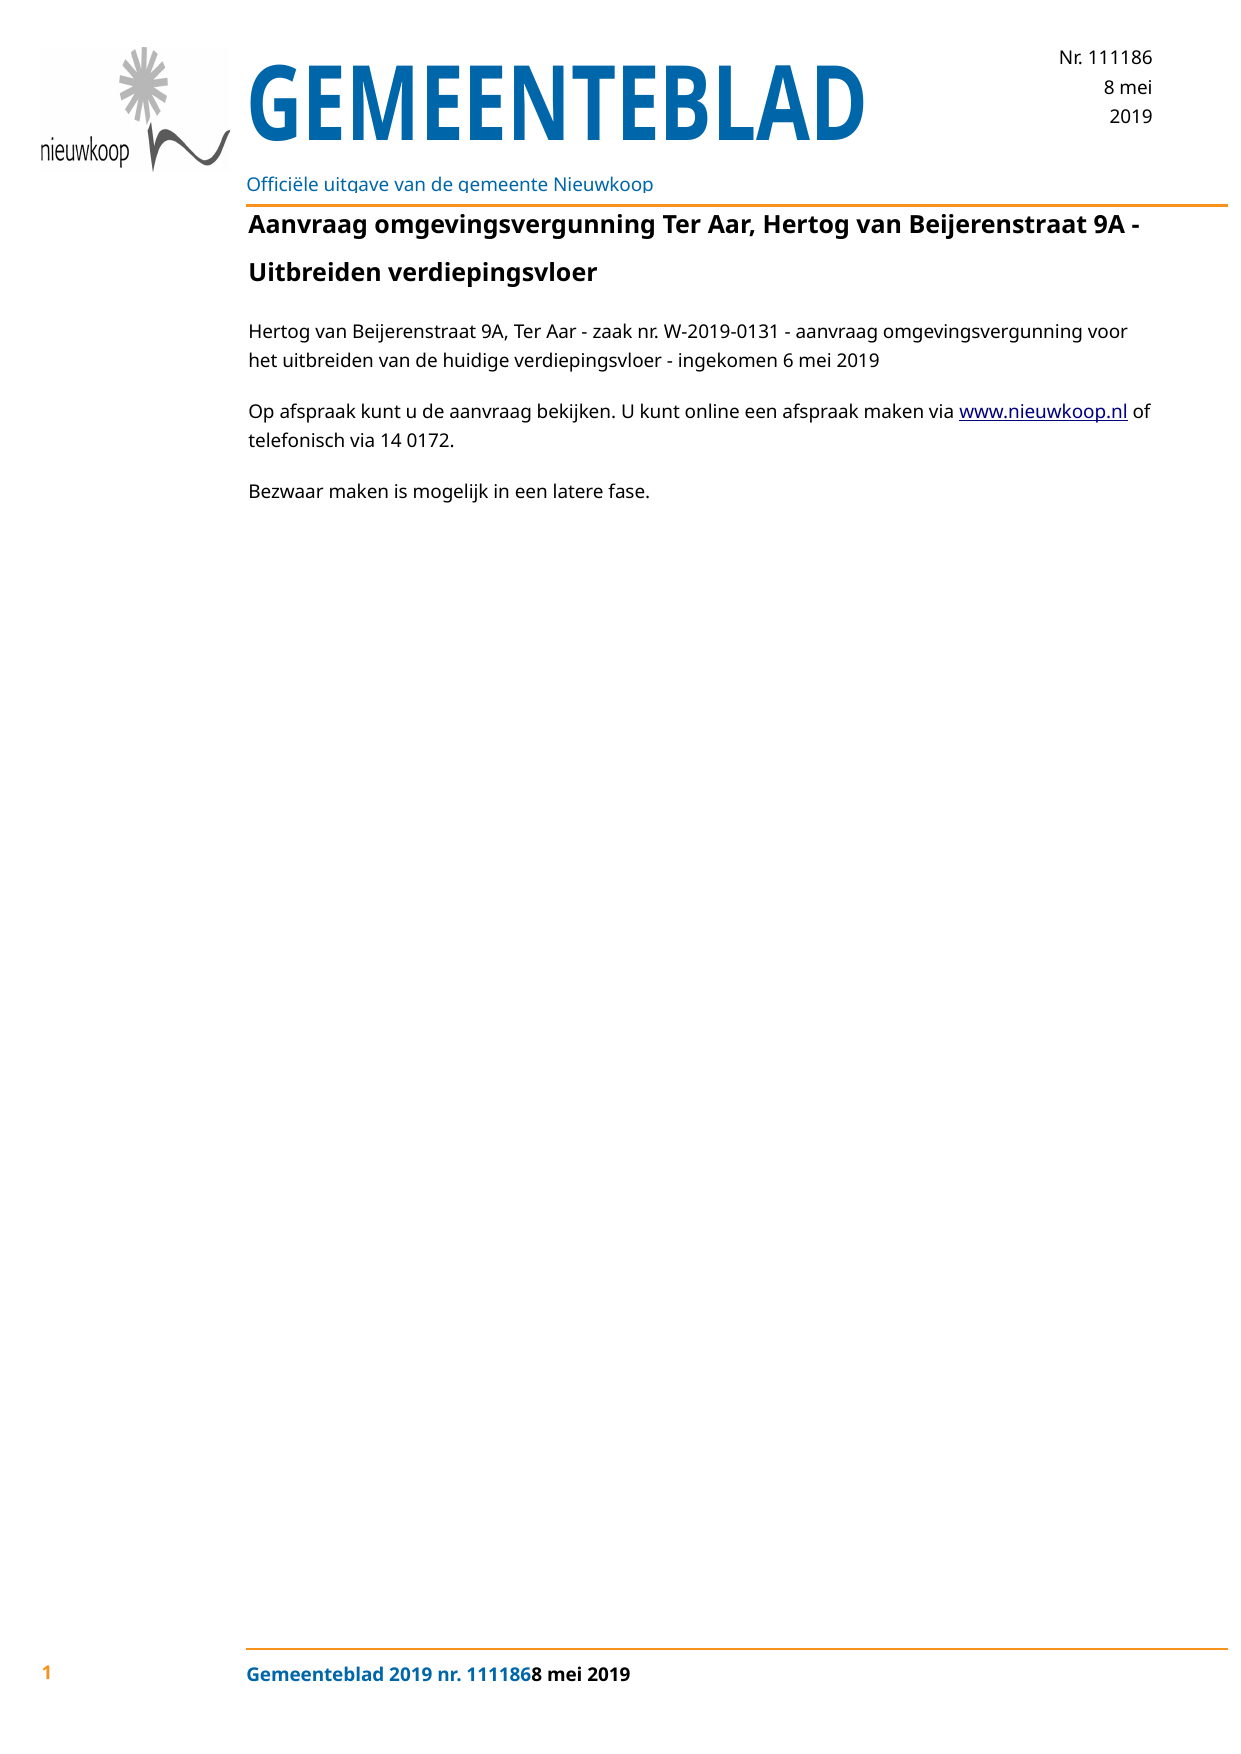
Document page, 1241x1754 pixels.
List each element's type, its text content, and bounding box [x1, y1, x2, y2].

text Aanvraag omgevingsvergunning Ter Aar, Hertog van Beijerenstraat 9A - Uitbreiden verdiepingsvloer [248, 207, 1152, 288]
text Op afspraak kunt u de aanvraag bekijken. U kunt online een afspraak maken via www.nieuwkoop.nl of telefonisch via 14 0172. [248, 398, 1152, 453]
text Bezwaar maken is mogelijk in een latere fase. [248, 478, 1152, 504]
picture [41, 47, 231, 172]
text Hertog van Beijerenstraat 9A, Ter Aar - zaak nr. W-2019-0131 - aanvraag omgevingsvergunning voor het uitbreiden van de huidige verdiepingsvloer - ingekomen 6 mei 2019 [248, 318, 1152, 373]
